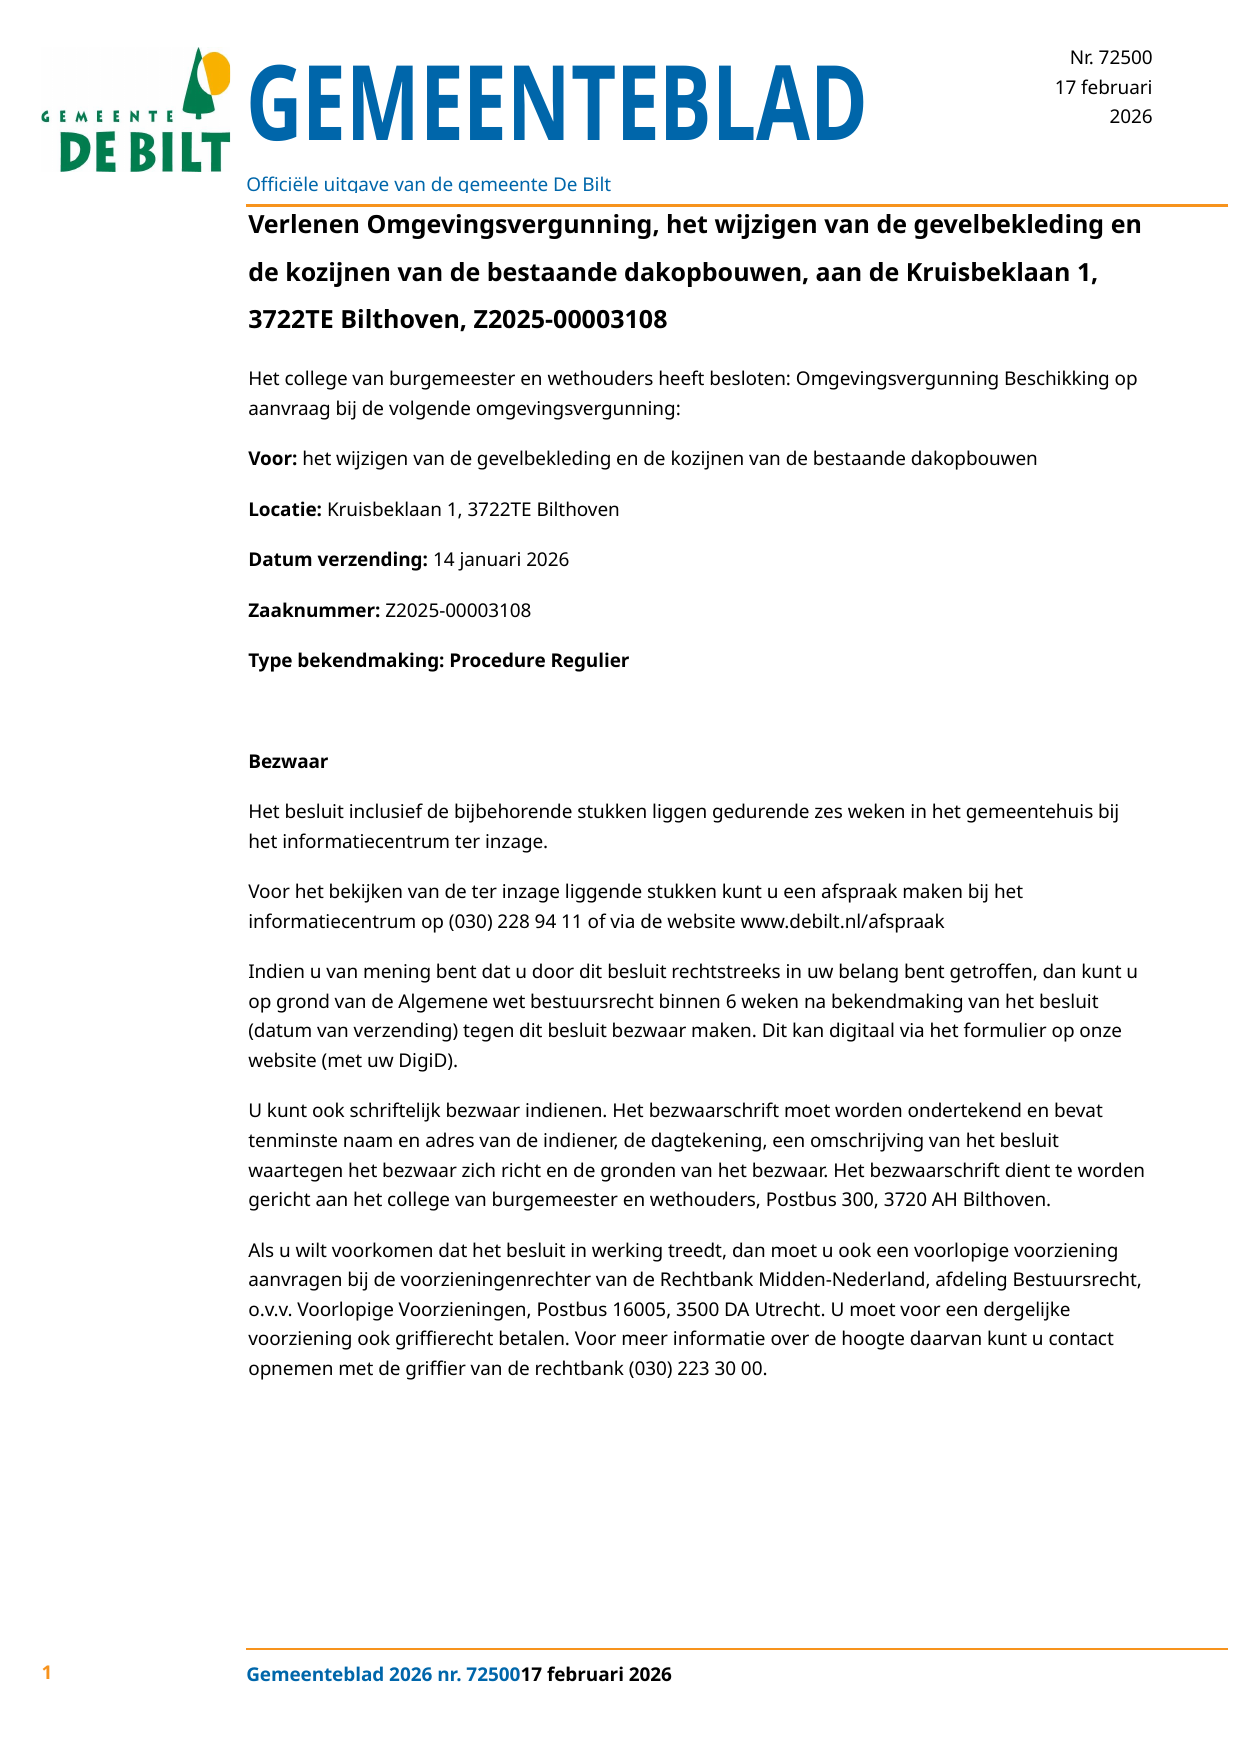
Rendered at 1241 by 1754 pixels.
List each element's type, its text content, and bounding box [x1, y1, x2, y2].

text Het besluit inclusief de bijbehorende stukken liggen gedurende zes weken in het gemeentehuis bij het informatiecentrum ter inzage. [248, 798, 1152, 854]
text Voor: het wijzigen van de gevelbekleding en de kozijnen van de bestaande dakopbouwen [248, 446, 1152, 471]
text Locatie: Kruisbeklaan 1, 3722TE Bilthoven [248, 496, 1152, 522]
picture [41, 47, 231, 172]
text Als u wilt voorkomen dat het besluit in werking treedt, dan moet u ook een voorlopige voorziening aanvragen bij de voorzieningenrechter van de Rechtbank Midden-Nederland, afdeling Bestuursrecht, o.v.v. Voorlopige Voorzieningen, Postbus 16005, 3500 DA Utrecht. U moet voor een dergelijke voorziening ook griffierecht betalen. Voor meer informatie over de hoogte daarvan kunt u contact opnemen met de griffier van de rechtbank (030) 223 30 00. [248, 1237, 1152, 1381]
text Zaaknummer: Z2025-00003108 [248, 597, 1152, 622]
text Bezwaar [248, 748, 1152, 774]
text Voor het bekijken van de ter inzage liggende stukken kunt u een afspraak maken bij het informatiecentrum op (030) 228 94 11 of via de website www.debilt.nl/afspraak [248, 878, 1152, 934]
text Indien u van mening bent dat u door dit besluit rechtstreeks in uw belang bent getroffen, dan kunt u op grond van de Algemene wet bestuursrecht binnen 6 weken na bekendmaking van het besluit (datum van verzending) tegen dit besluit bezwaar maken. Dit kan digitaal via het formulier op onze website (met uw DigiD). [248, 958, 1152, 1073]
text Verlenen Omgevingsvergunning, het wijzigen van de gevelbekleding en de kozijnen van de bestaande dakopbouwen, aan de Kruisbeklaan 1, 3722TE Bilthoven, Z2025-00003108 [248, 207, 1152, 336]
text Datum verzending: 14 januari 2026 [248, 546, 1152, 572]
text Type bekendmaking: Procedure Regulier [248, 647, 1152, 673]
text Het college van burgemeester en wethouders heeft besloten: Omgevingsvergunning Beschikking op aanvraag bij de volgende omgevingsvergunning: [248, 366, 1152, 421]
text U kunt ook schriftelijk bezwaar indienen. Het bezwaarschrift moet worden ondertekend en bevat tenminste naam en adres van de indiener, de dagtekening, een omschrijving van het besluit waartegen het bezwaar zich richt en de gronden van het bezwaar. Het bezwaarschrift dient te worden gericht aan het college van burgemeester en wethouders, Postbus 300, 3720 AH Bilthoven. [248, 1098, 1152, 1212]
